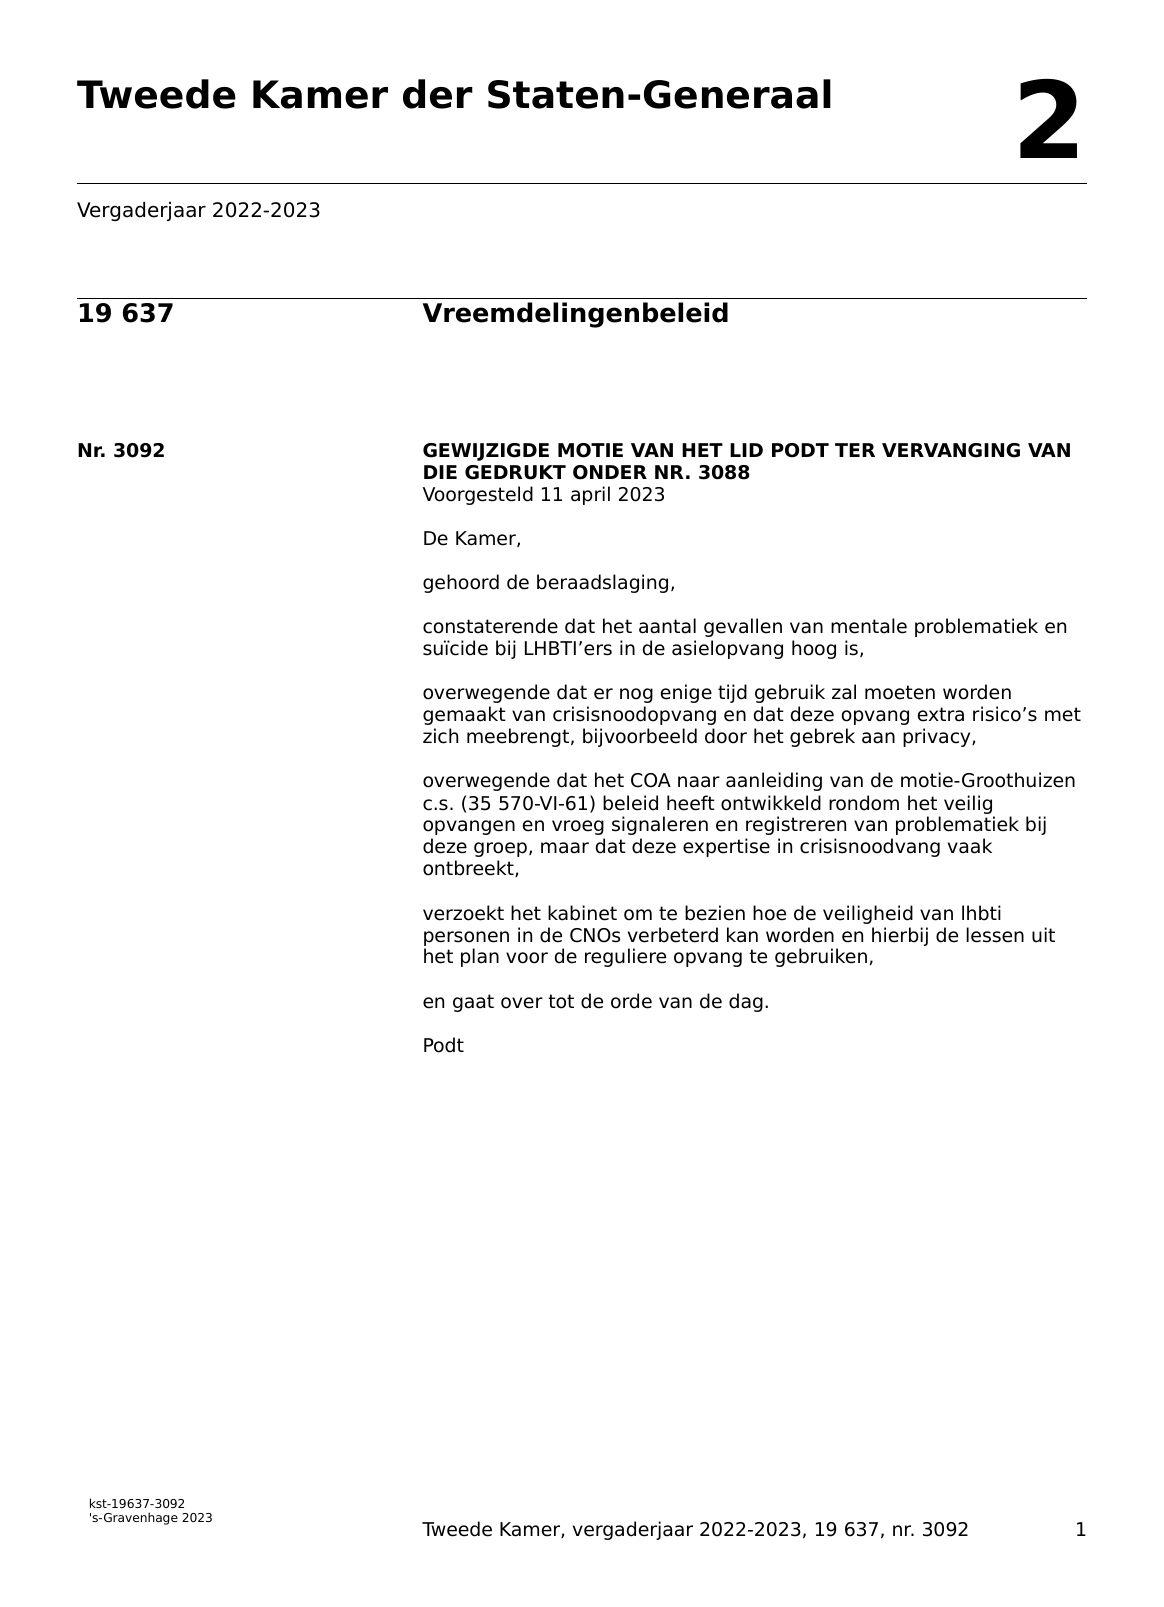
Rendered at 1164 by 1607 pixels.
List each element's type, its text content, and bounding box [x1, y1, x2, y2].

text overwegende dat er nog enige tijd gebruik zal moeten worden gemaakt van crisisnoodopvang en dat deze opvang extra risico’s met zich meebrengt, bijvoorbeeld door het gebrek aan privacy, [422, 682, 1087, 748]
text constaterende dat het aantal gevallen van mentale problematiek en suïcide bij LHBTI’ers in de asielopvang hoog is, [422, 616, 1087, 660]
text kst-19637-3092 [88, 1497, 323, 1511]
text overwegende dat het COA naar aanleiding van de motie-Groothuizen c.s. (35 570-VI-61) beleid heeft ontwikkeld rondom het veilig opvangen en vroeg signaleren en registreren van problematiek bij deze groep, maar dat deze expertise in crisisnoodvang vaak ontbreekt, [422, 770, 1087, 880]
table_header 2 [886, 59, 1087, 183]
table_header Tweede Kamer der Staten-Generaal [77, 59, 886, 183]
text verzoekt het kabinet om te bezien hoe de veiligheid van lhbti personen in de CNOs verbeterd kan worden en hierbij de lessen uit het plan voor de reguliere opvang te gebruiken, [422, 902, 1087, 968]
text Podt [422, 1035, 1087, 1057]
subtitle Nr. 3092 GEWIJZIGDE MOTIE VAN HET LID PODT TER VERVANGING VAN DIE GEDRUKT ONDER NR. 3088 [77, 440, 1087, 484]
text 's-Gravenhage 2023 [88, 1511, 323, 1525]
text gehoord de beraadslaging, [422, 572, 1087, 594]
text en gaat over tot de orde van de dag. [422, 991, 1087, 1013]
table_cell Vergaderjaar 2022-2023 [77, 184, 1087, 298]
text Voorgesteld 11 april 2023 [422, 484, 1087, 506]
text De Kamer, [422, 528, 1087, 550]
subtitle 19 637 Vreemdelingenbeleid [77, 299, 1087, 329]
